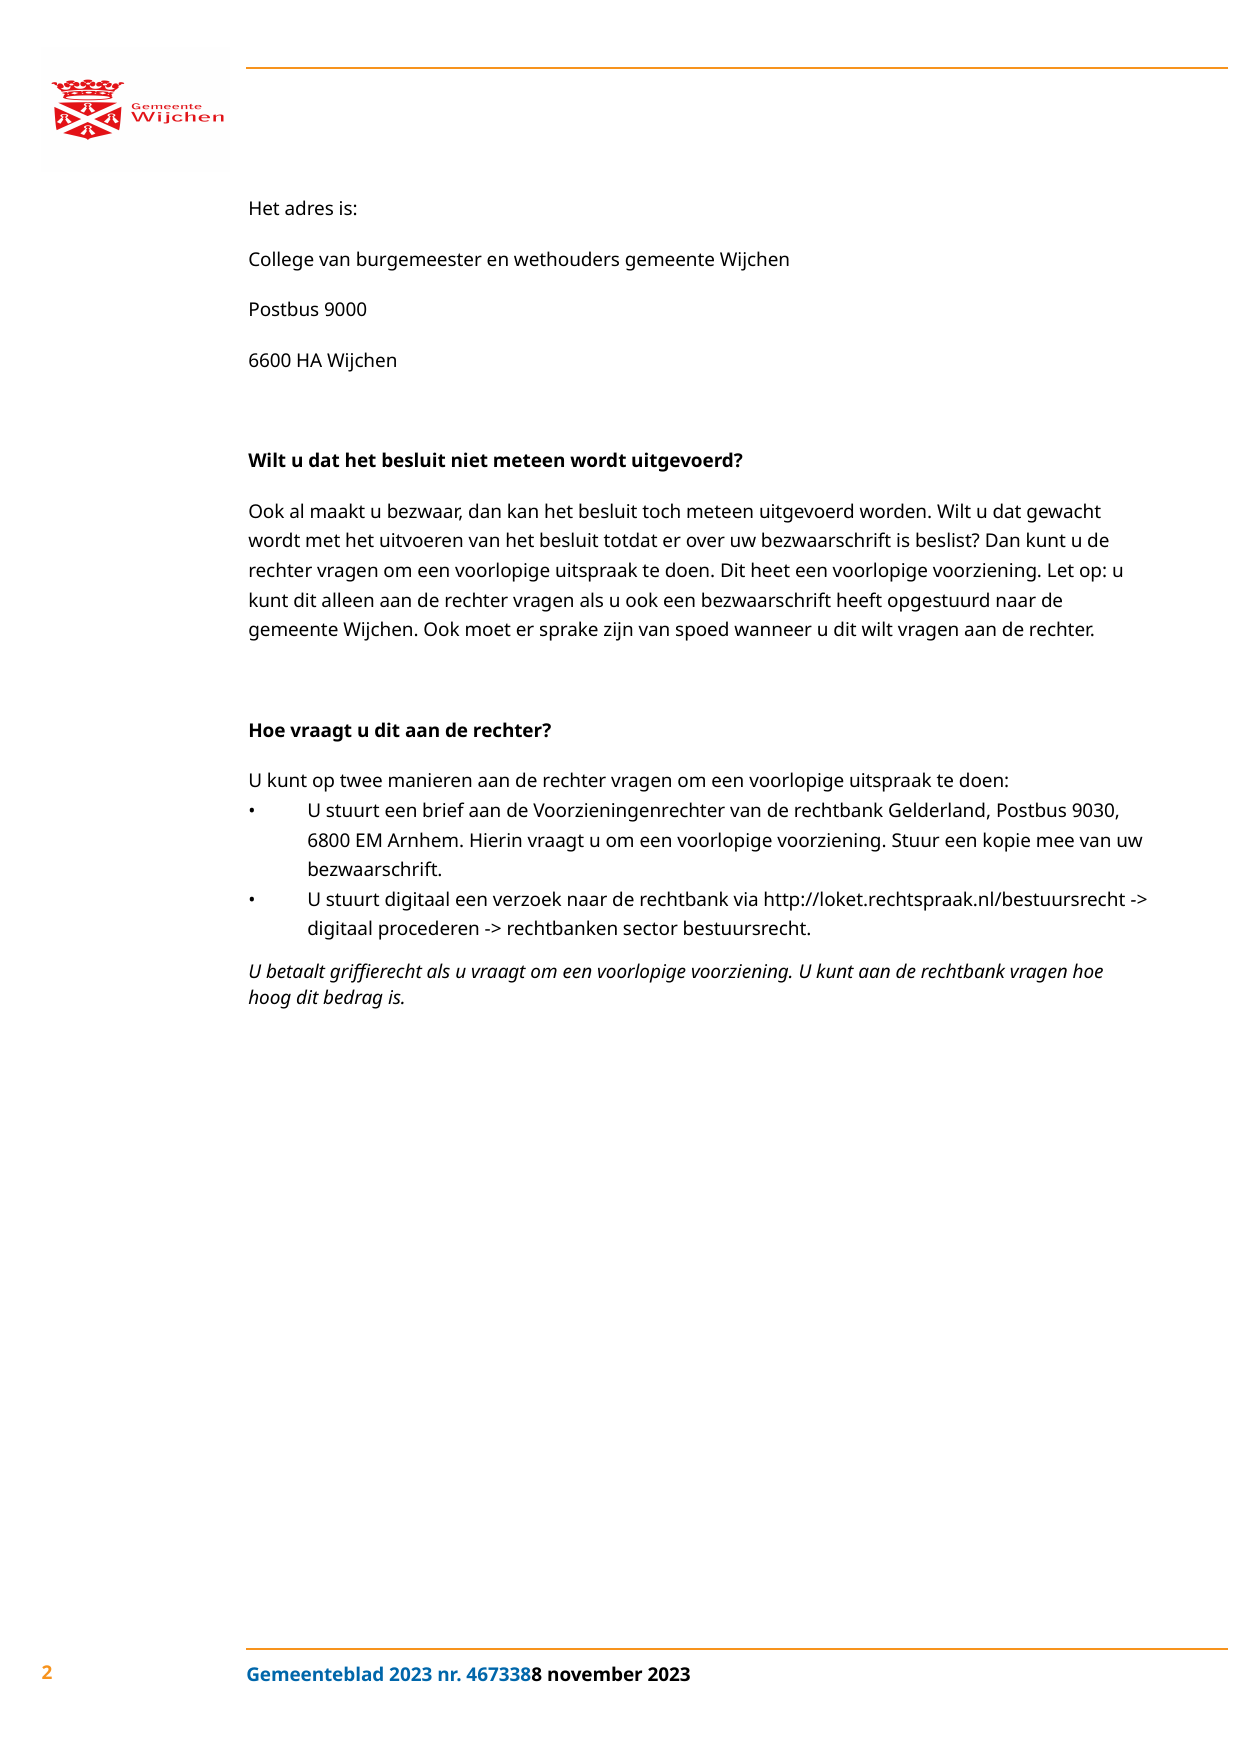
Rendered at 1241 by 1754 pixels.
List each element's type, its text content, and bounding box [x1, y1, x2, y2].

text College van burgemeester en wethouders gemeente Wijchen [248, 246, 1152, 272]
list U stuurt een brief aan de Voorzieningenrechter van de rechtbank Gelderland, Postbus 9030, 6800 EM Arnhem. Hierin vraagt u om een voorlopige voorziening. Stuur een kopie mee van uw bezwaarschrift. [248, 797, 1152, 882]
text Het adres is: [248, 196, 1152, 221]
text U kunt op twee manieren aan de rechter vragen om een voorlopige uitspraak te doen: [248, 768, 1152, 793]
text 6600 HA Wijchen [248, 347, 1152, 373]
picture [41, 47, 231, 172]
text U betaalt griffierecht als u vraagt om een voorlopige voorziening. U kunt aan de rechtbank vragen hoe hoog dit bedrag is. [248, 959, 1152, 1010]
list U stuurt digitaal een verzoek naar de rechtbank via http://loket.rechtspraak.nl/bestuursrecht -> digitaal procederen -> rechtbanken sector bestuursrecht. [248, 886, 1152, 941]
text Wilt u dat het besluit niet meteen wordt uitgevoerd? [248, 448, 1152, 473]
text Hoe vraagt u dit aan de rechter? [248, 717, 1152, 743]
text Ook al maakt u bezwaar, dan kan het besluit toch meteen uitgevoerd worden. Wilt u dat gewacht wordt met het uitvoeren van het besluit totdat er over uw bezwaarschrift is beslist? Dan kunt u de rechter vragen om een voorlopige uitspraak te doen. Dit heet een voorlopige voorziening. Let op: u kunt dit alleen aan de rechter vragen als u ook een bezwaarschrift heeft opgestuurd naar de gemeente Wijchen. Ook moet er sprake zijn van spoed wanneer u dit wilt vragen aan de rechter. [248, 498, 1152, 642]
text Postbus 9000 [248, 296, 1152, 322]
